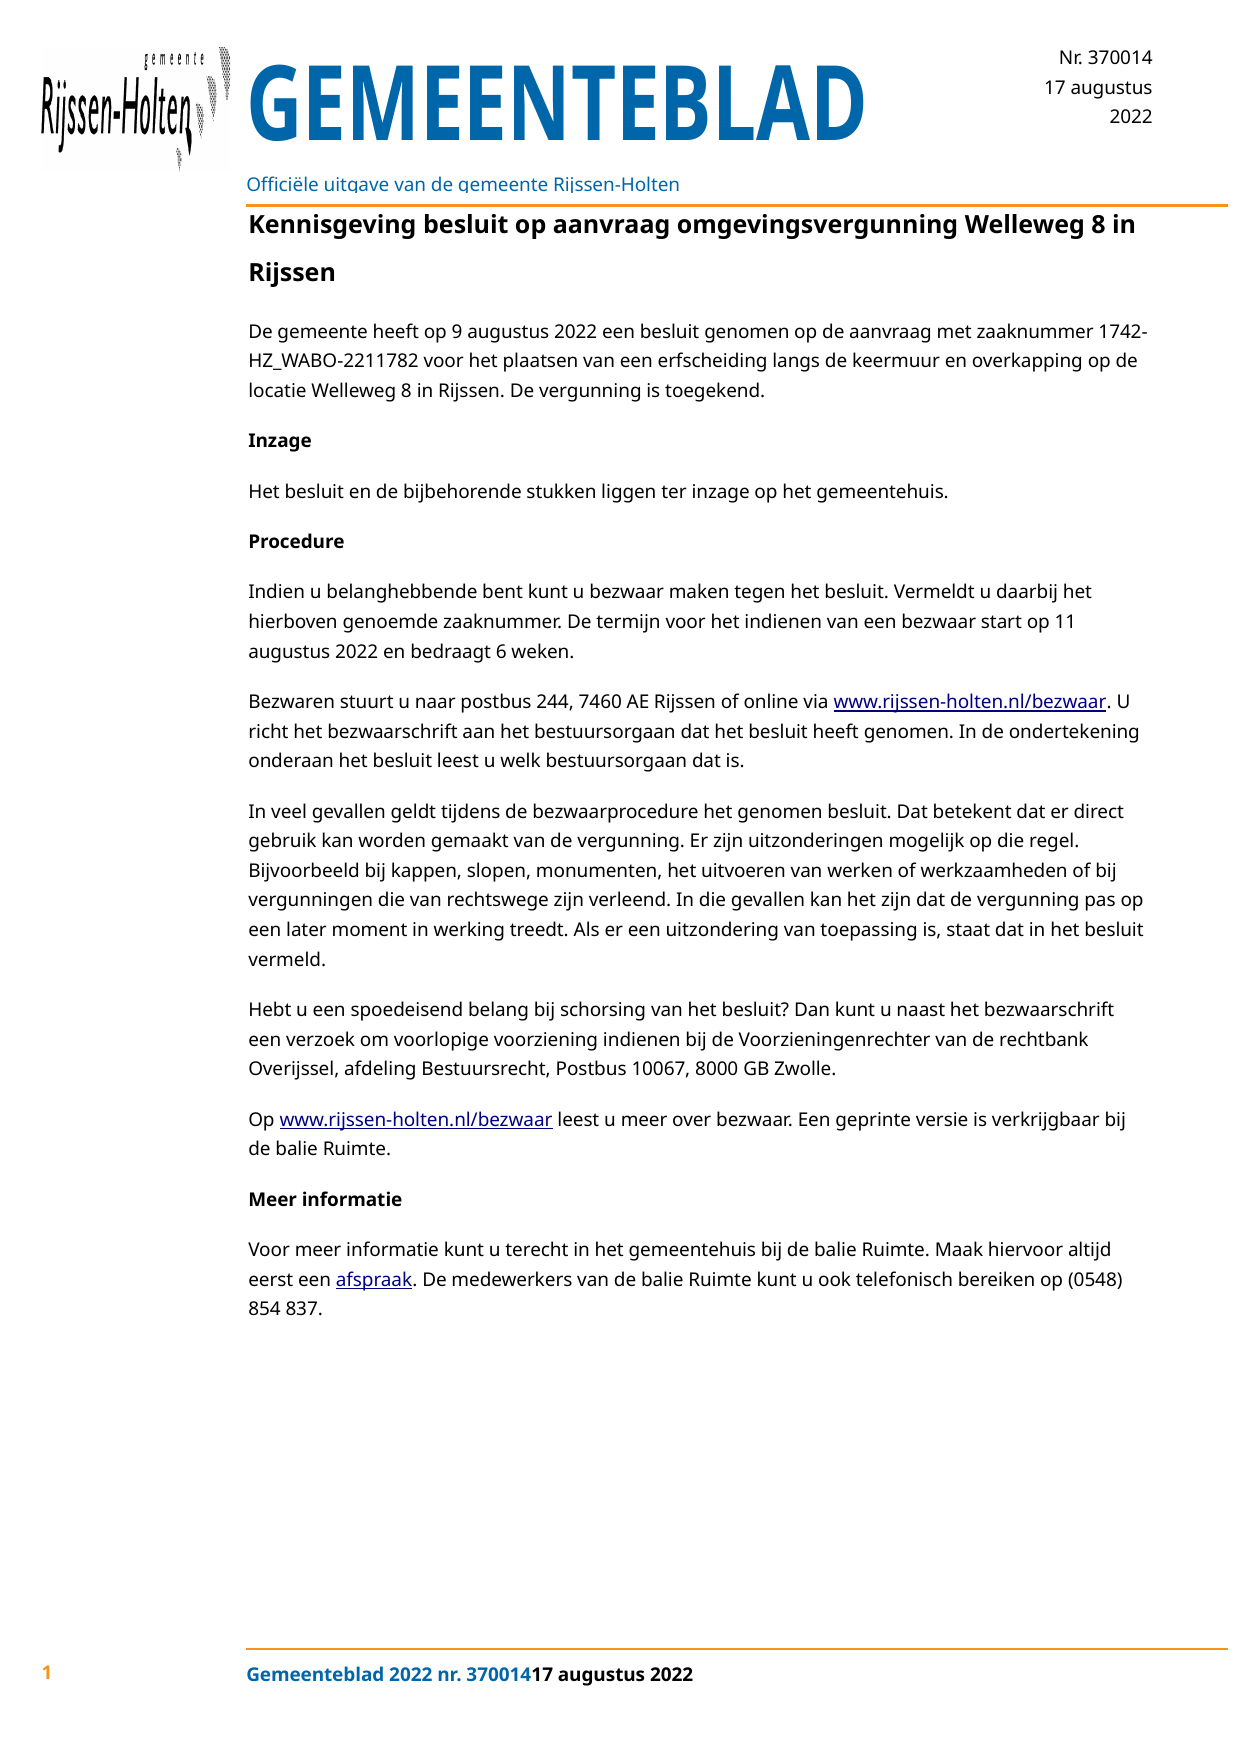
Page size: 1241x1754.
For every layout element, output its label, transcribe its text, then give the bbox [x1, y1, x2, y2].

text De gemeente heeft op 9 augustus 2022 een besluit genomen op de aanvraag met zaaknummer 1742-HZ_WABO-2211782 voor het plaatsen van een erfscheiding langs de keermuur en overkapping op de locatie Welleweg 8 in Rijssen. De vergunning is toegekend. [248, 318, 1152, 403]
text Meer informatie [248, 1186, 1152, 1212]
text Voor meer informatie kunt u terecht in het gemeentehuis bij de balie Ruimte. Maak hiervoor altijd eerst een afspraak. De medewerkers van de balie Ruimte kunt u ook telefonisch bereiken op (0548) 854 837. [248, 1236, 1152, 1321]
text Kennisgeving besluit op aanvraag omgevingsvergunning Welleweg 8 in Rijssen [248, 207, 1152, 288]
text In veel gevallen geldt tijdens de bezwaarprocedure het genomen besluit. Dat betekent dat er direct gebruik kan worden gemaakt van de vergunning. Er zijn uitzonderingen mogelijk op die regel. Bijvoorbeeld bij kappen, slopen, monumenten, het uitvoeren van werken of werkzaamheden of bij vergunningen die van rechtswege zijn verleend. In die gevallen kan het zijn dat de vergunning pas op een later moment in werking treedt. Als er een uitzondering van toepassing is, staat dat in het besluit vermeld. [248, 798, 1152, 972]
text Het besluit en de bijbehorende stukken liggen ter inzage op het gemeentehuis. [248, 478, 1152, 504]
text Procedure [248, 528, 1152, 554]
text Bezwaren stuurt u naar postbus 244, 7460 AE Rijssen of online via www.rijssen-holten.nl/bezwaar. U richt het bezwaarschrift aan het bestuursorgaan dat het besluit heeft genomen. In de ondertekening onderaan het besluit leest u welk bestuursorgaan dat is. [248, 688, 1152, 773]
text Hebt u een spoedeisend belang bij schorsing van het besluit? Dan kunt u naast het bezwaarschrift een verzoek om voorlopige voorziening indienen bij de Voorzieningenrechter van de rechtbank Overijssel, afdeling Bestuursrecht, Postbus 10067, 8000 GB Zwolle. [248, 996, 1152, 1081]
text Inzage [248, 427, 1152, 453]
picture [41, 47, 231, 172]
text Op www.rijssen-holten.nl/bezwaar leest u meer over bezwaar. Een geprinte versie is verkrijgbaar bij de balie Ruimte. [248, 1106, 1152, 1161]
text Indien u belanghebbende bent kunt u bezwaar maken tegen het besluit. Vermeldt u daarbij het hierboven genoemde zaaknummer. De termijn voor het indienen van een bezwaar start op 11 augustus 2022 en bedraagt 6 weken. [248, 579, 1152, 664]
